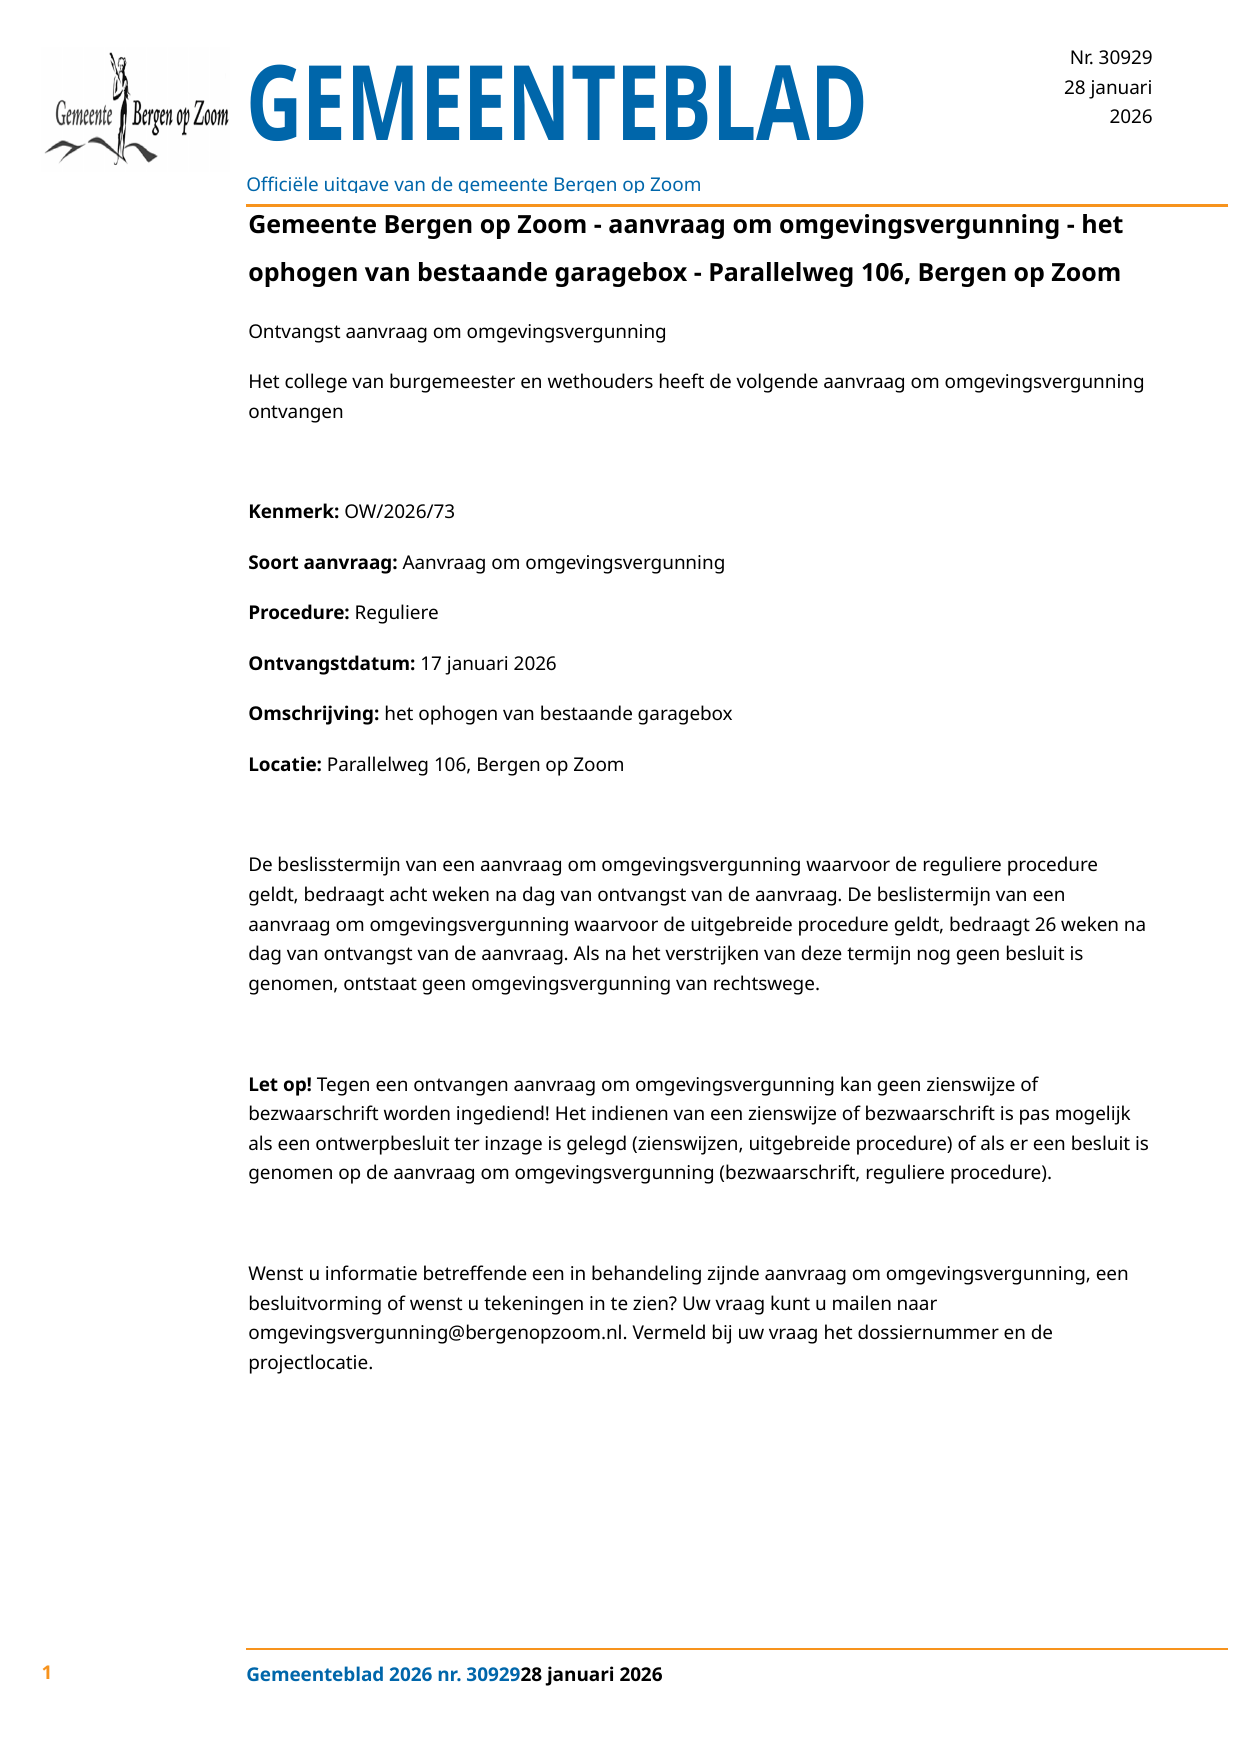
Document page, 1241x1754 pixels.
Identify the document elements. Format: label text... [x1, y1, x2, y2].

text Procedure: Reguliere [248, 599, 1152, 625]
text Het college van burgemeester en wethouders heeft de volgende aanvraag om omgevingsvergunning ontvangen [248, 368, 1152, 424]
picture [41, 47, 231, 172]
text Omschrijving: het ophogen van bestaande garagebox [248, 700, 1152, 726]
text Gemeente Bergen op Zoom - aanvraag om omgevingsvergunning - het ophogen van bestaande garagebox - Parallelweg 106, Bergen op Zoom [248, 207, 1152, 288]
text Ontvangst aanvraag om omgevingsvergunning [248, 318, 1152, 344]
text Soort aanvraag: Aanvraag om omgevingsvergunning [248, 549, 1152, 575]
text Kenmerk: OW/2026/73 [248, 499, 1152, 524]
text Locatie: Parallelweg 106, Bergen op Zoom [248, 751, 1152, 777]
text Wenst u informatie betreffende een in behandeling zijnde aanvraag om omgevingsvergunning, een besluitvorming of wenst u tekeningen in te zien? Uw vraag kunt u mailen naar omgevingsvergunning@bergenopzoom.nl. Vermeld bij uw vraag het dossiernummer en de projectlocatie. [248, 1260, 1152, 1375]
text Ontvangstdatum: 17 januari 2026 [248, 650, 1152, 676]
text De beslisstermijn van een aanvraag om omgevingsvergunning waarvoor de reguliere procedure geldt, bedraagt acht weken na dag van ontvangst van de aanvraag. De beslistermijn van een aanvraag om omgevingsvergunning waarvoor de uitgebreide procedure geldt, bedraagt 26 weken na dag van ontvangst van de aanvraag. Als na het verstrijken van deze termijn nog geen besluit is genomen, ontstaat geen omgevingsvergunning van rechtswege. [248, 852, 1152, 996]
text Let op! Tegen een ontvangen aanvraag om omgevingsvergunning kan geen zienswijze of bezwaarschrift worden ingediend! Het indienen van een zienswijze of bezwaarschrift is pas mogelijk als een ontwerpbesluit ter inzage is gelegd (zienswijzen, uitgebreide procedure) of als er een besluit is genomen op de aanvraag om omgevingsvergunning (bezwaarschrift, reguliere procedure). [248, 1071, 1152, 1185]
